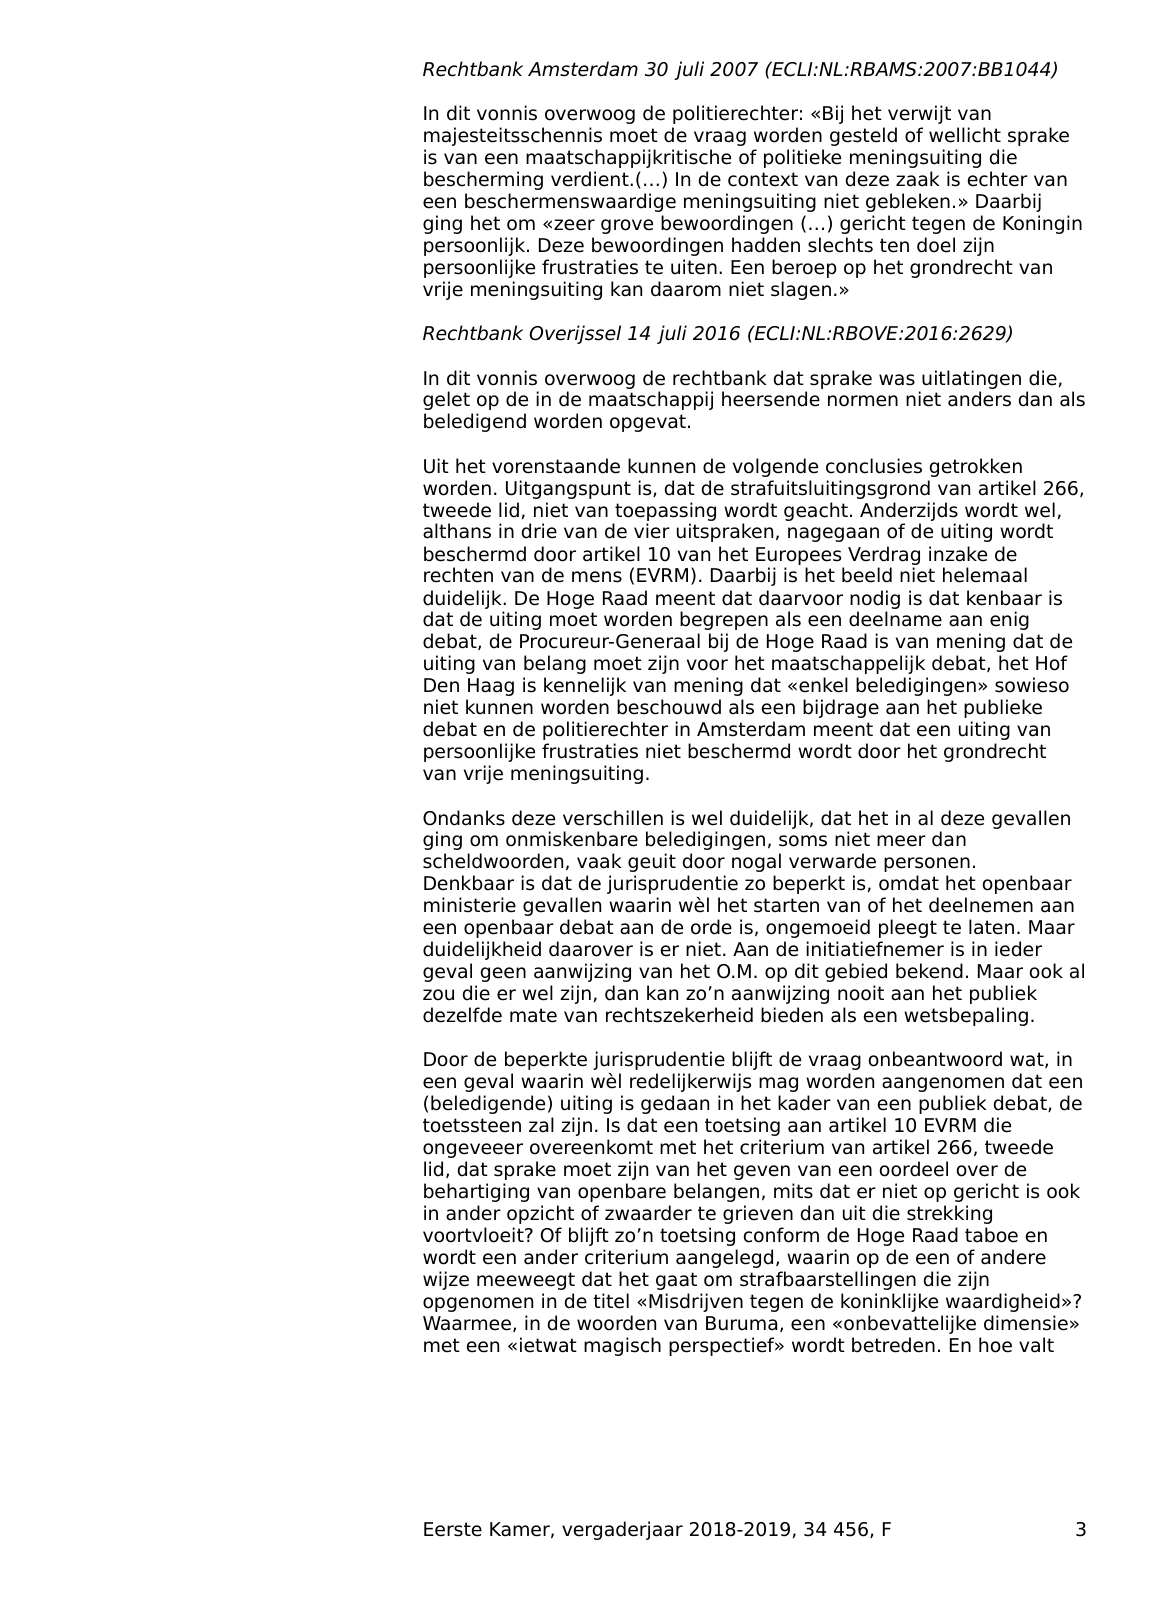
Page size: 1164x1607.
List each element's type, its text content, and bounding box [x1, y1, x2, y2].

text In dit vonnis overwoog de politierechter: «Bij het verwijt van majesteitsschennis moet de vraag worden gesteld of wellicht sprake is van een maatschappijkritische of politieke meningsuiting die bescherming verdient.(…) In de context van deze zaak is echter van een beschermenswaardige meningsuiting niet gebleken.» Daarbij ging het om «zeer grove bewoordingen (…) gericht tegen de Koningin persoonlijk. Deze bewoordingen hadden slechts ten doel zijn persoonlijke frustraties te uiten. Een beroep op het grondrecht van vrije meningsuiting kan daarom niet slagen.» [422, 103, 1087, 301]
text Uit het vorenstaande kunnen de volgende conclusies getrokken worden. Uitgangspunt is, dat de strafuitsluitingsgrond van artikel 266, tweede lid, niet van toepassing wordt geacht. Anderzijds wordt wel, althans in drie van de vier uitspraken, nagegaan of de uiting wordt beschermd door artikel 10 van het Europees Verdrag inzake de rechten van de mens (EVRM). Daarbij is het beeld niet helemaal duidelijk. De Hoge Raad meent dat daarvoor nodig is dat kenbaar is dat de uiting moet worden begrepen als een deelname aan enig debat, de Procureur-Generaal bij de Hoge Raad is van mening dat de uiting van belang moet zijn voor het maatschappelijk debat, het Hof Den Haag is kennelijk van mening dat «enkel beledigingen» sowieso niet kunnen worden beschouwd als een bijdrage aan het publieke debat en de politierechter in Amsterdam meent dat een uiting van persoonlijke frustraties niet beschermd wordt door het grondrecht van vrije meningsuiting. [422, 456, 1087, 785]
text Denkbaar is dat de jurisprudentie zo beperkt is, omdat het openbaar ministerie gevallen waarin wèl het starten van of het deelnemen aan een openbaar debat aan de orde is, ongemoeid pleegt te laten. Maar duidelijkheid daarover is er niet. Aan de initiatiefnemer is in ieder geval geen aanwijzing van het O.M. op dit gebied bekend. Maar ook al zou die er wel zijn, dan kan zo’n aanwijzing nooit aan het publiek dezelfde mate van rechtszekerheid bieden als een wetsbepaling. [422, 873, 1087, 1027]
text Door de beperkte jurisprudentie blijft de vraag onbeantwoord wat, in een geval waarin wèl redelijkerwijs mag worden aangenomen dat een (beledigende) uiting is gedaan in het kader van een publiek debat, de toetssteen zal zijn. Is dat een toetsing aan artikel 10 EVRM die ongeveeer overeenkomt met het criterium van artikel 266, tweede lid, dat sprake moet zijn van het geven van een oordeel over de behartiging van openbare belangen, mits dat er niet op gericht is ook in ander opzicht of zwaarder te grieven dan uit die strekking voortvloeit? Of blijft zo’n toetsing conform de Hoge Raad taboe en wordt een ander criterium aangelegd, waarin op de een of andere wijze meeweegt dat het gaat om strafbaarstellingen die zijn opgenomen in de titel «Misdrijven tegen de koninklijke waardigheid»? Waarmee, in de woorden van Buruma, een «onbevattelijke dimensie» met een «ietwat magisch perspectief» wordt betreden. En hoe valt [422, 1049, 1087, 1357]
subtitle Rechtbank Overijssel 14 juli 2016 (ECLI:NL:RBOVE:2016:2629) [422, 323, 1087, 345]
subtitle Rechtbank Amsterdam 30 juli 2007 (ECLI:NL:RBAMS:2007:BB1044) [422, 59, 1087, 81]
text In dit vonnis overwoog de rechtbank dat sprake was uitlatingen die, gelet op de in de maatschappij heersende normen niet anders dan als beledigend worden opgevat. [422, 367, 1087, 433]
text Ondanks deze verschillen is wel duidelijk, dat het in al deze gevallen ging om onmiskenbare beledigingen, soms niet meer dan scheldwoorden, vaak geuit door nogal verwarde personen. [422, 807, 1087, 873]
